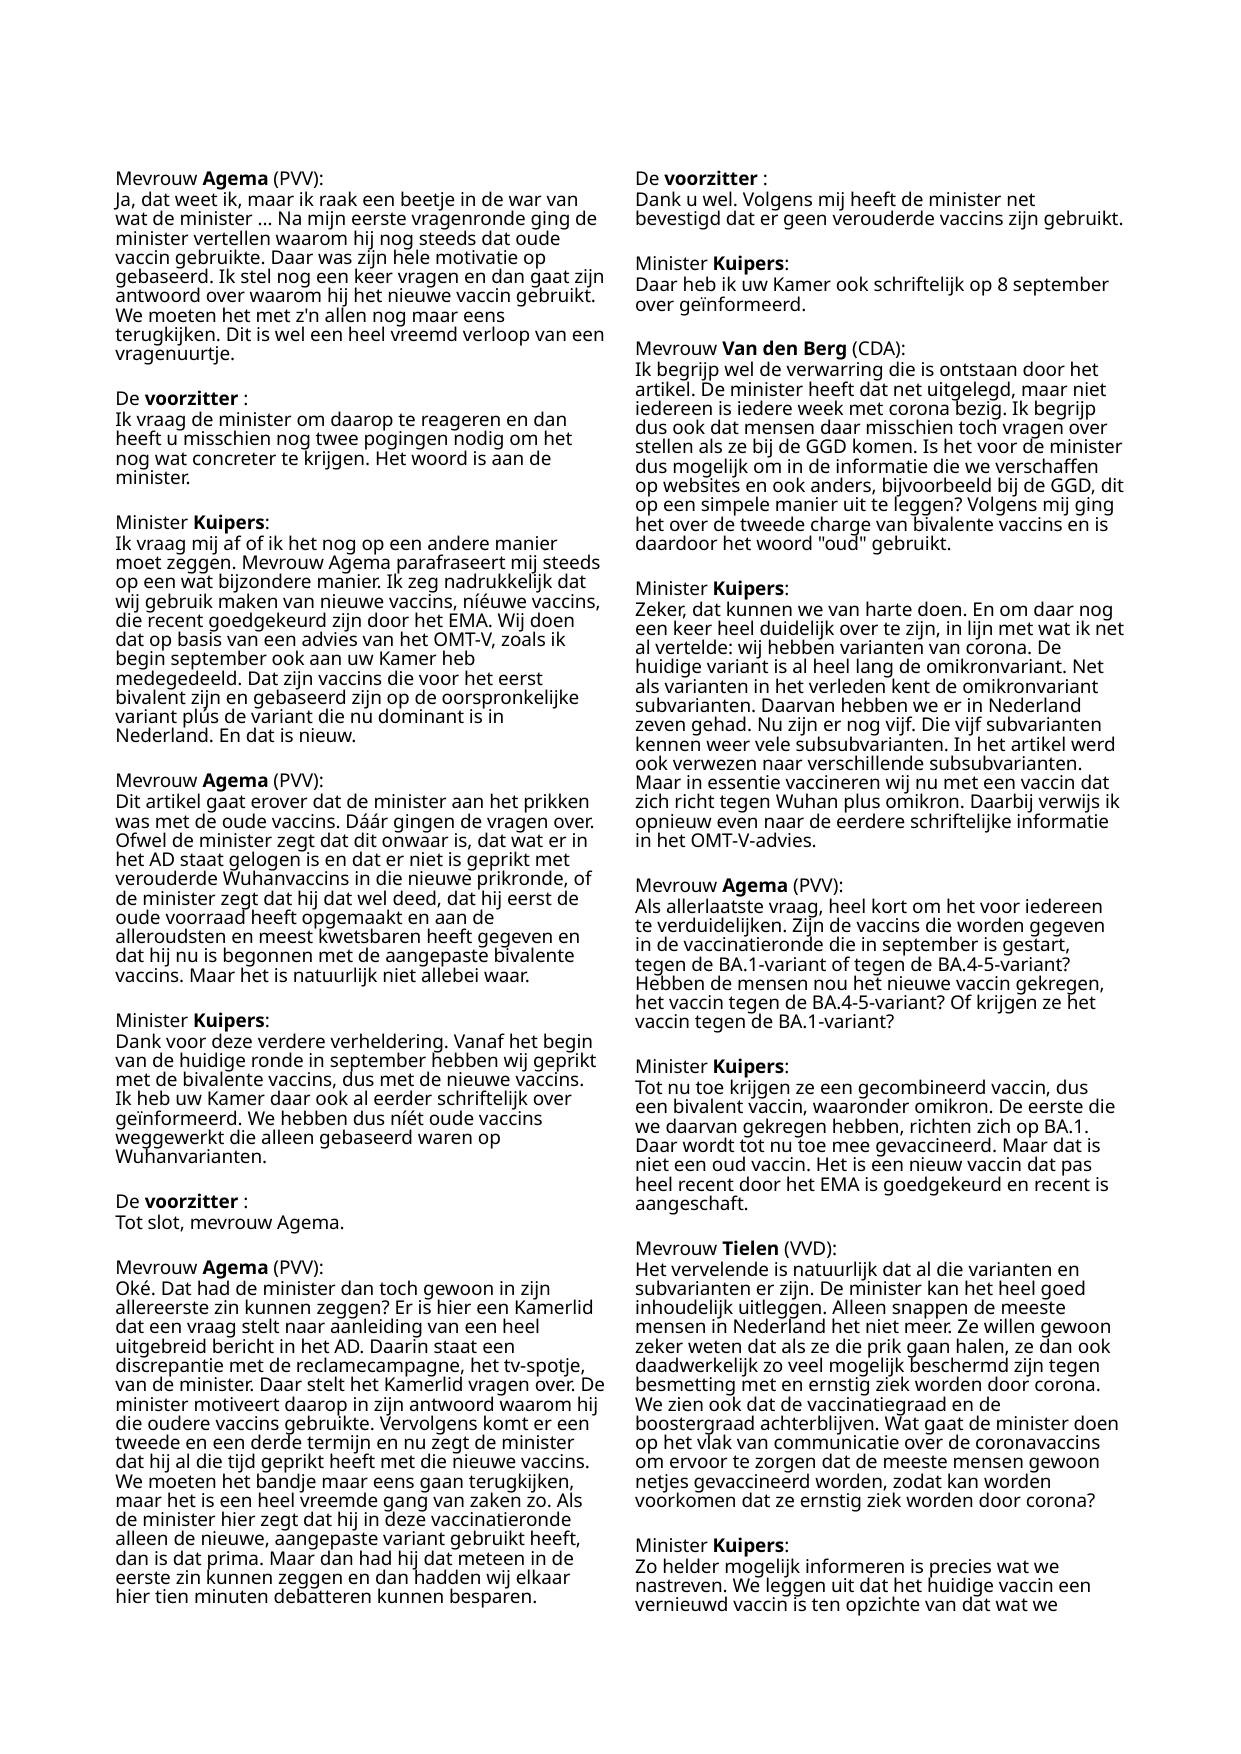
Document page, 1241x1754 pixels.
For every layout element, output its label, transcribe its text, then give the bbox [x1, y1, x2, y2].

text De voorzitter : [635, 165, 1125, 191]
text Ik vraag mij af of ik het nog op een andere manier moet zeggen. Mevrouw Agema parafraseert mij steeds op een wat bijzondere manier. Ik zeg nadrukkelijk dat wij gebruik maken van nieuwe vaccins, níéuwe vaccins, die recent goedgekeurd zijn door het EMA. Wij doen dat op basis van een advies van het OMT-V, zoals ik begin september ook aan uw Kamer heb medegedeeld. Dat zijn vaccins die voor het eerst bivalent zijn en gebaseerd zijn op de oorspronkelijke variant plús de variant die nu dominant is in Nederland. En dat is nieuw. [115, 535, 605, 747]
text Het vervelende is natuurlijk dat al die varianten en subvarianten er zijn. De minister kan het heel goed inhoudelijk uitleggen. Alleen snappen de meeste mensen in Nederland het niet meer. Ze willen gewoon zeker weten dat als ze die prik gaan halen, ze dan ook daadwerkelijk zo veel mogelijk beschermd zijn tegen besmetting met en ernstig ziek worden door corona. We zien ook dat de vaccinatiegraad en de boostergraad achterblijven. Wat gaat de minister doen op het vlak van communicatie over de coronavaccins om ervoor te zorgen dat de meeste mensen gewoon netjes gevaccineerd worden, zodat kan worden voorkomen dat ze ernstig ziek worden door corona? [635, 1261, 1125, 1511]
text Tot slot, mevrouw Agema. [115, 1214, 605, 1233]
text Mevrouw Agema (PVV): [115, 1254, 605, 1280]
text Mevrouw Agema (PVV): [115, 768, 605, 793]
text Zo helder mogelijk informeren is precies wat we nastreven. We leggen uit dat het huidige vaccin een vernieuwd vaccin is ten opzichte van dat wat we [635, 1558, 1125, 1616]
text Tot nu toe krijgen ze een gecombineerd vaccin, dus een bivalent vaccin, waaronder omikron. De eerste die we daarvan gekregen hebben, richten zich op BA.1. Daar wordt tot nu toe mee gevaccineerd. Maar dat is niet een oud vaccin. Het is een nieuw vaccin dat pas heel recent door het EMA is goedgekeurd en recent is aangeschaft. [635, 1079, 1125, 1214]
text Zeker, dat kunnen we van harte doen. En om daar nog een keer heel duidelijk over te zijn, in lijn met wat ik net al vertelde: wij hebben varianten van corona. De huidige variant is al heel lang de omikronvariant. Net als varianten in het verleden kent de omikronvariant subvarianten. Daarvan hebben we er in Nederland zeven gehad. Nu zijn er nog vijf. Die vijf subvarianten kennen weer vele subsubvarianten. In het artikel werd ook verwezen naar verschillende subsubvarianten. Maar in essentie vaccineren wij nu met een vaccin dat zich richt tegen Wuhan plus omikron. Daarbij verwijs ik opnieuw even naar de eerdere schriftelijke informatie in het OMT-V-advies. [635, 601, 1125, 851]
text De voorzitter : [115, 385, 605, 411]
text Mevrouw Tielen (VVD): [635, 1235, 1125, 1261]
text Minister Kuipers: [635, 1053, 1125, 1079]
text Ja, dat weet ik, maar ik raak een beetje in de war van wat de minister … Na mijn eerste vragenronde ging de minister vertellen waarom hij nog steeds dat oude vaccin gebruikte. Daar was zijn hele motivatie op gebaseerd. Ik stel nog een keer vragen en dan gaat zijn antwoord over waarom hij het nieuwe vaccin gebruikt. We moeten het met z'n allen nog maar eens terugkijken. Dit is wel een heel vreemd verloop van een vragenuurtje. [115, 191, 605, 364]
text Dank voor deze verdere verheldering. Vanaf het begin van de huidige ronde in september hebben wij geprikt met de bivalente vaccins, dus met de nieuwe vaccins. Ik heb uw Kamer daar ook al eerder schriftelijk over geïnformeerd. We hebben dus níét oude vaccins weggewerkt die alleen gebaseerd waren op Wuhanvarianten. [115, 1033, 605, 1167]
text Als allerlaatste vraag, heel kort om het voor iedereen te verduidelijken. Zijn de vaccins die worden gegeven in de vaccinatieronde die in september is gestart, tegen de BA.1-variant of tegen de BA.4-5-variant? Hebben de mensen nou het nieuwe vaccin gekregen, het vaccin tegen de BA.4-5-variant? Of krijgen ze het vaccin tegen de BA.1-variant? [635, 898, 1125, 1033]
text Dit artikel gaat erover dat de minister aan het prikken was met de oude vaccins. Dáár gingen de vragen over. Ofwel de minister zegt dat dit onwaar is, dat wat er in het AD staat gelogen is en dat er niet is geprikt met verouderde Wuhanvaccins in die nieuwe prikronde, of de minister zegt dat hij dat wel deed, dat hij eerst de oude voorraad heeft opgemaakt en aan de alleroudsten en meest kwetsbaren heeft gegeven en dat hij nu is begonnen met de aangepaste bivalente vaccins. Maar het is natuurlijk niet allebei waar. [115, 793, 605, 986]
text Mevrouw Agema (PVV): [115, 165, 605, 191]
text Mevrouw Agema (PVV): [635, 872, 1125, 898]
text Minister Kuipers: [635, 1532, 1125, 1558]
text Dank u wel. Volgens mij heeft de minister net bevestigd dat er geen verouderde vaccins zijn gebruikt. [635, 191, 1125, 230]
text De voorzitter : [115, 1188, 605, 1214]
text Daar heb ik uw Kamer ook schriftelijk op 8 september over geïnformeerd. [635, 276, 1125, 315]
text Minister Kuipers: [115, 1007, 605, 1033]
text Oké. Dat had de minister dan toch gewoon in zijn allereerste zin kunnen zeggen? Er is hier een Kamerlid dat een vraag stelt naar aanleiding van een heel uitgebreid bericht in het AD. Daarin staat een discrepantie met de reclamecampagne, het tv-spotje, van de minister. Daar stelt het Kamerlid vragen over. De minister motiveert daarop in zijn antwoord waarom hij die oudere vaccins gebruikte. Vervolgens komt er een tweede en een derde termijn en nu zegt de minister dat hij al die tijd geprikt heeft met die nieuwe vaccins. We moeten het bandje maar eens gaan terugkijken, maar het is een heel vreemde gang van zaken zo. Als de minister hier zegt dat hij in deze vaccinatieronde alleen de nieuwe, aangepaste variant gebruikt heeft, dan is dat prima. Maar dan had hij dat meteen in de eerste zin kunnen zeggen en dan hadden wij elkaar hier tien minuten debatteren kunnen besparen. [115, 1280, 605, 1607]
text Minister Kuipers: [635, 251, 1125, 276]
text Minister Kuipers: [115, 509, 605, 535]
text Ik vraag de minister om daarop te reageren en dan heeft u misschien nog twee pogingen nodig om het nog wat concreter te krijgen. Het woord is aan de minister. [115, 411, 605, 488]
text Ik begrijp wel de verwarring die is ontstaan door het artikel. De minister heeft dat net uitgelegd, maar niet iedereen is iedere week met corona bezig. Ik begrijp dus ook dat mensen daar misschien toch vragen over stellen als ze bij de GGD komen. Is het voor de minister dus mogelijk om in de informatie die we verschaffen op websites en ook anders, bijvoorbeeld bij de GGD, dit op een simpele manier uit te leggen? Volgens mij ging het over de tweede charge van bivalente vaccins en is daardoor het woord "oud" gebruikt. [635, 361, 1125, 554]
text Minister Kuipers: [635, 575, 1125, 601]
text Mevrouw Van den Berg (CDA): [635, 336, 1125, 361]
